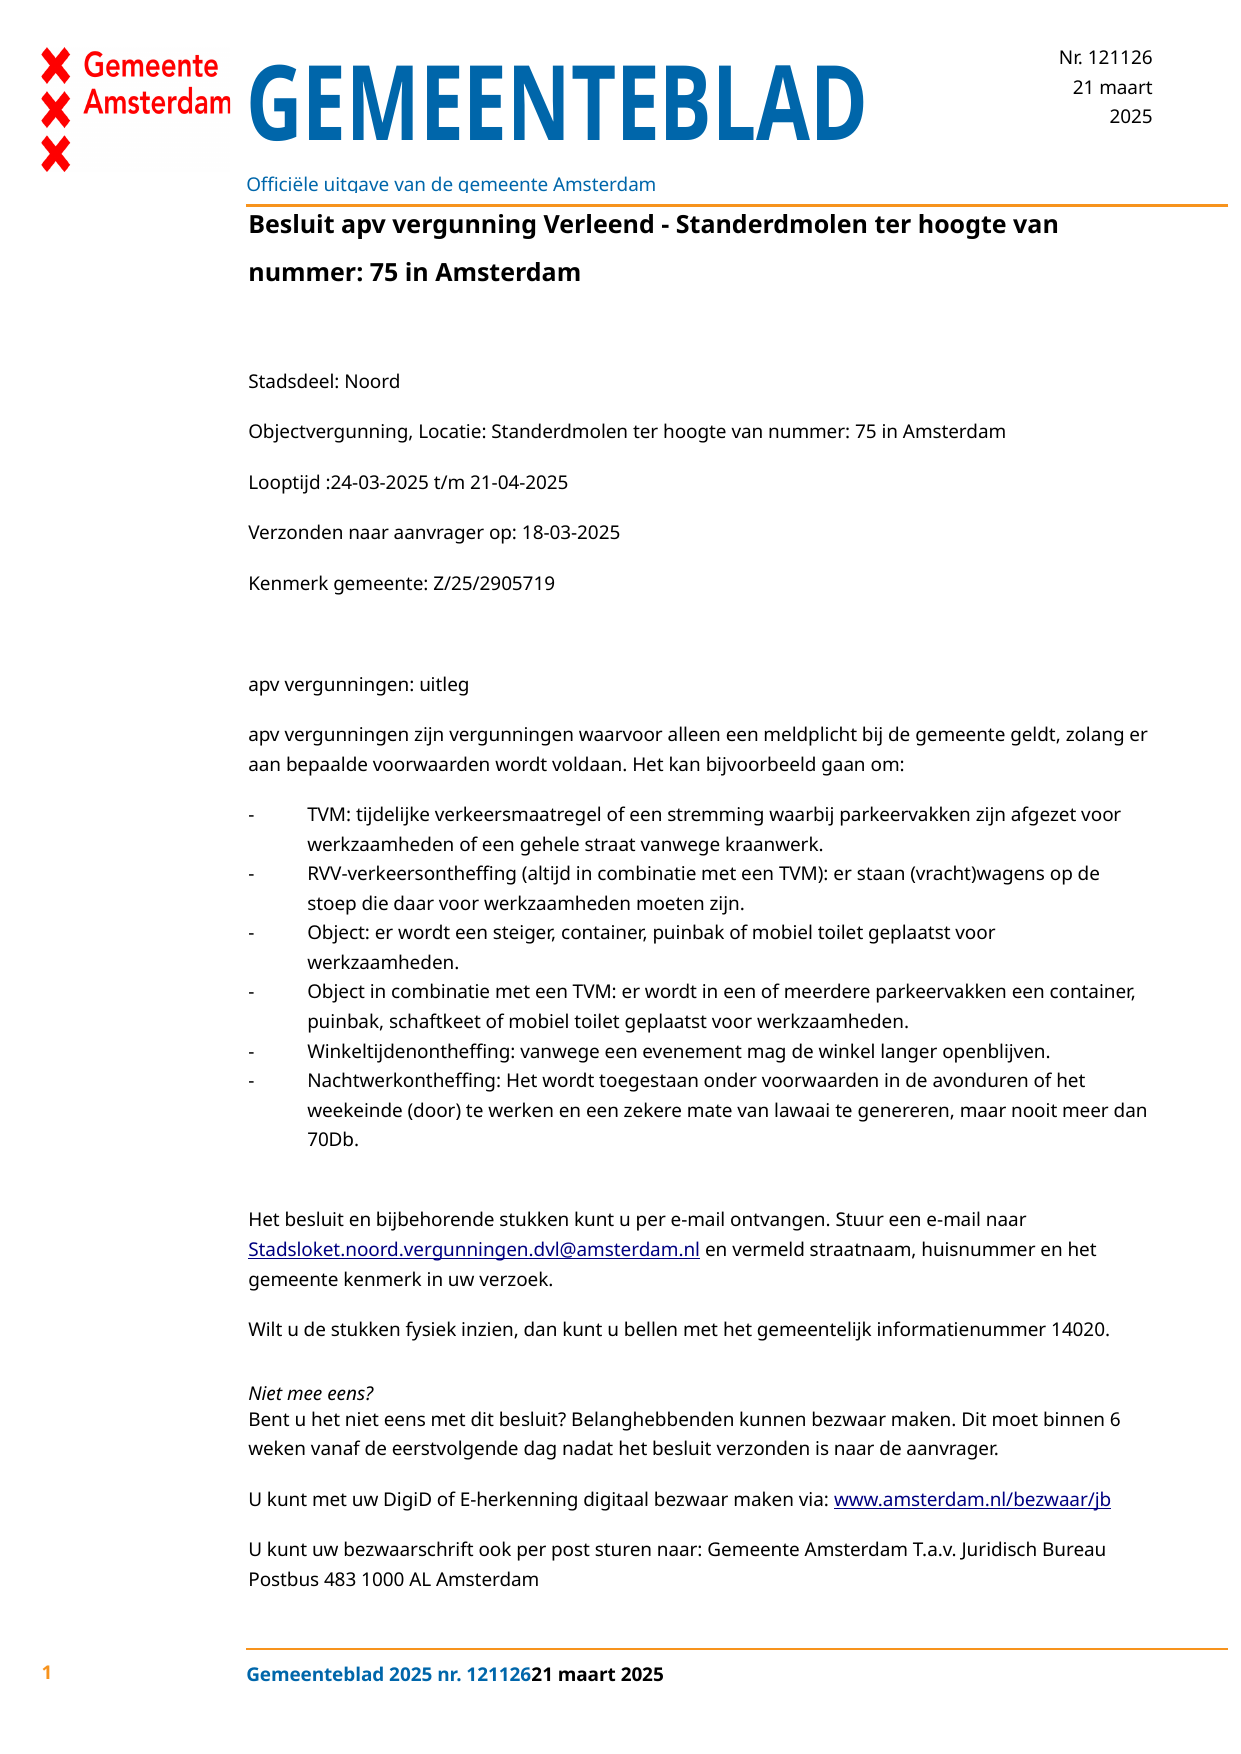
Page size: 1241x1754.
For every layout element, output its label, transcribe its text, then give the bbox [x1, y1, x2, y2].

list RVV-verkeersontheffing (altijd in combinatie met een TVM): er staan (vracht)wagens op de stoep die daar voor werkzaamheden moeten zijn. [248, 860, 1152, 916]
list Winkeltijdenontheffing: vanwege een evenement mag de winkel langer openblijven. [248, 1038, 1152, 1064]
text Verzonden naar aanvrager op: 18-03-2025 [248, 519, 1152, 545]
text Objectvergunning, Locatie: Standerdmolen ter hoogte van nummer: 75 in Amsterdam [248, 419, 1152, 444]
text Niet mee eens? [248, 1380, 1152, 1406]
text Besluit apv vergunning Verleend - Standerdmolen ter hoogte van nummer: 75 in Amsterdam [248, 207, 1152, 288]
text apv vergunningen: uitleg [248, 671, 1152, 697]
list TVM: tijdelijke verkeersmaatregel of een stremming waarbij parkeervakken zijn afgezet voor werkzaamheden of een gehele straat vanwege kraanwerk. [248, 801, 1152, 857]
list Object in combinatie met een TVM: er wordt in een of meerdere parkeervakken een container, puinbak, schaftkeet of mobiel toilet geplaatst voor werkzaamheden. [248, 979, 1152, 1034]
text Kenmerk gemeente: Z/25/2905719 [248, 570, 1152, 596]
list Nachtwerkontheffing: Het wordt toegestaan onder voorwaarden in de avonduren of het weekeinde (door) te werken en een zekere mate van lawaai te genereren, maar nooit meer dan 70Db. [248, 1067, 1152, 1152]
text Wilt u de stukken fysiek inzien, dan kunt u bellen met het gemeentelijk informatienummer 14020. [248, 1316, 1152, 1342]
list Object: er wordt een steiger, container, puinbak of mobiel toilet geplaatst voor werkzaamheden. [248, 919, 1152, 975]
text Bent u het niet eens met dit besluit? Belanghebbenden kunnen bezwaar maken. Dit moet binnen 6 weken vanaf de eerstvolgende dag nadat het besluit verzonden is naar de aanvrager. [248, 1406, 1152, 1461]
text Stadsdeel: Noord [248, 368, 1152, 394]
text U kunt uw bezwaarschrift ook per post sturen naar: Gemeente Amsterdam T.a.v. Juridisch Bureau Postbus 483 1000 AL Amsterdam [248, 1536, 1152, 1592]
picture [41, 47, 231, 172]
text apv vergunningen zijn vergunningen waarvoor alleen een meldplicht bij de gemeente geldt, zolang er aan bepaalde voorwaarden wordt voldaan. Het kan bijvoorbeeld gaan om: [248, 721, 1152, 777]
text Looptijd :24-03-2025 t/m 21-04-2025 [248, 469, 1152, 495]
text Het besluit en bijbehorende stukken kunt u per e-mail ontvangen. Stuur een e-mail naar Stadsloket.noord.vergunningen.dvl@amsterdam.nl en vermeld straatnaam, huisnummer en het gemeente kenmerk in uw verzoek. [248, 1207, 1152, 1292]
text U kunt met uw DigiD of E-herkenning digitaal bezwaar maken via: www.amsterdam.nl/bezwaar/jb [248, 1486, 1152, 1512]
